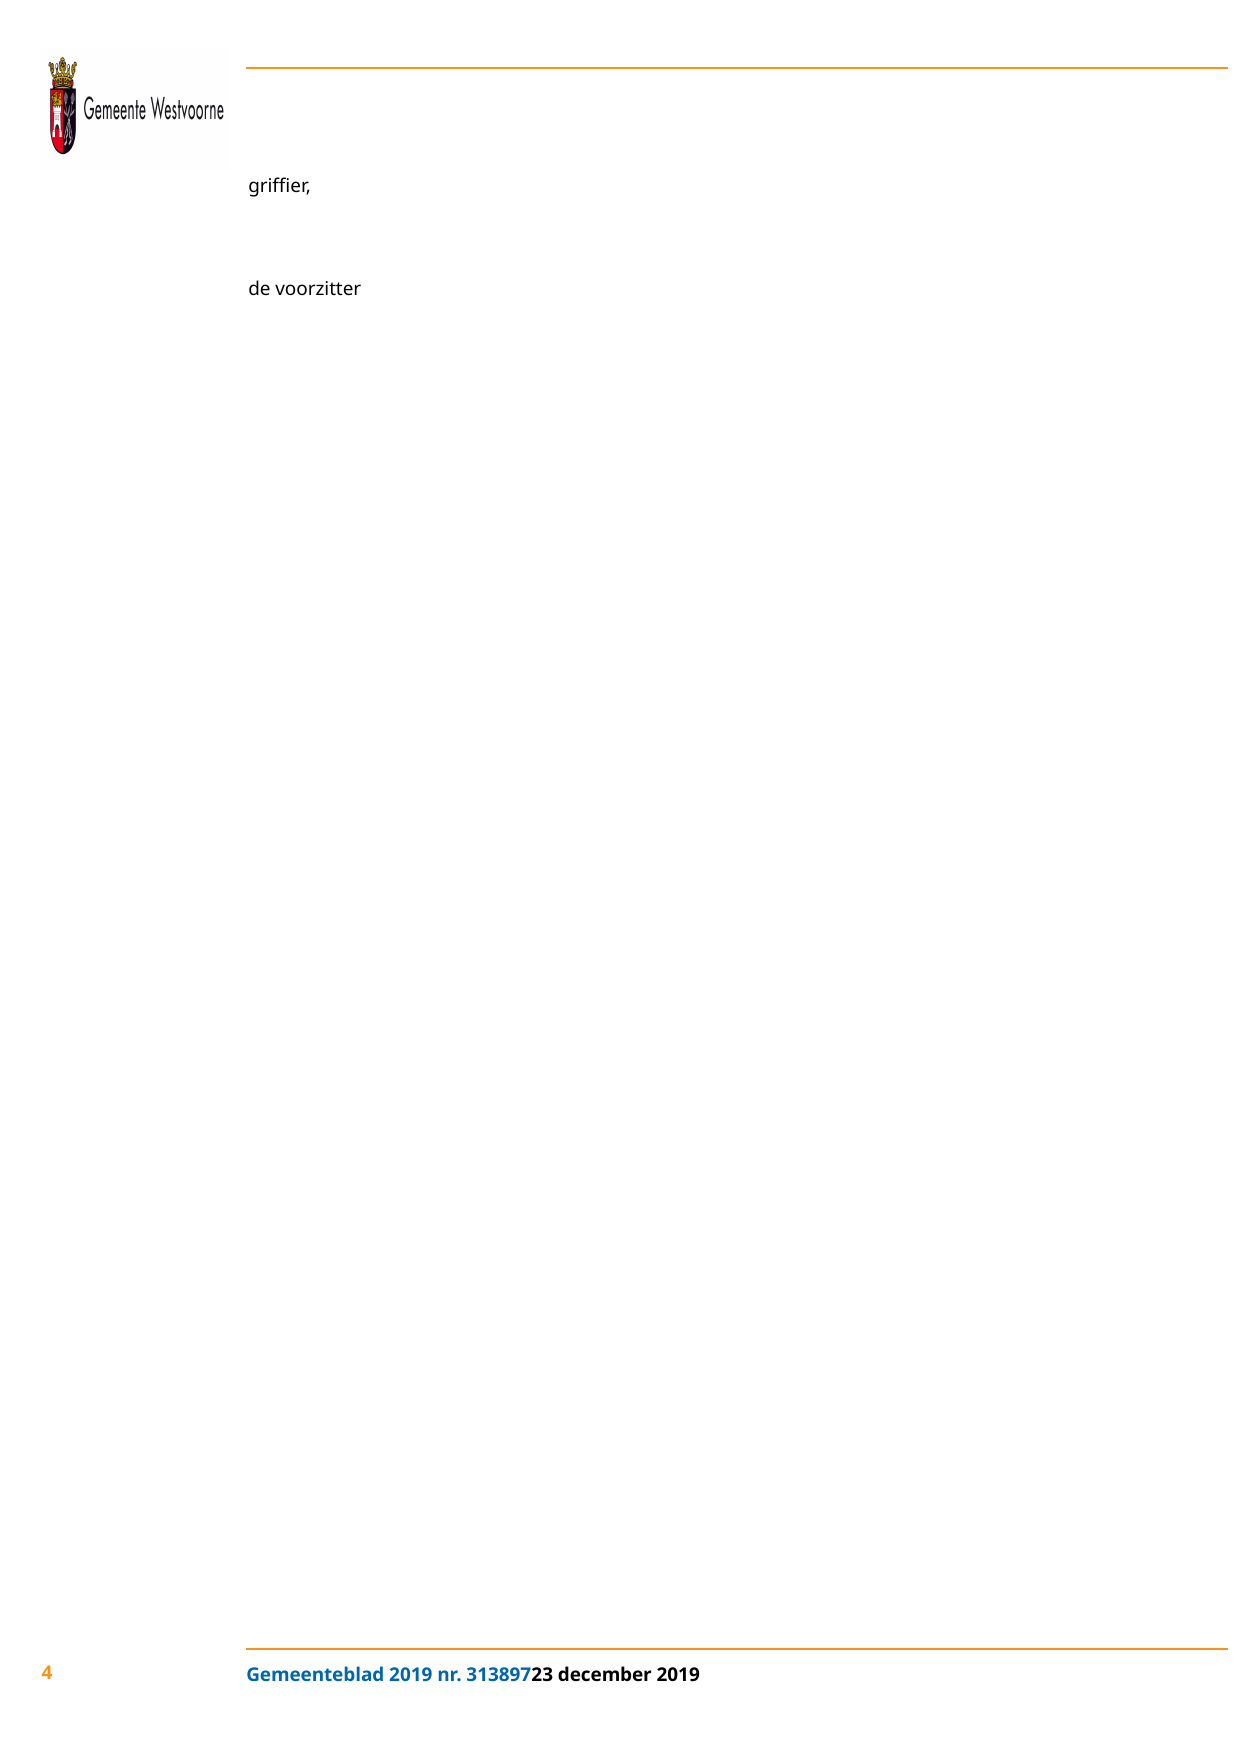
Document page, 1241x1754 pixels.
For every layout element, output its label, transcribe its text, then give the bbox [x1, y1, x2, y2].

text de voorzitter [248, 275, 1152, 301]
picture [41, 47, 231, 172]
text griffier, [248, 172, 1152, 198]
